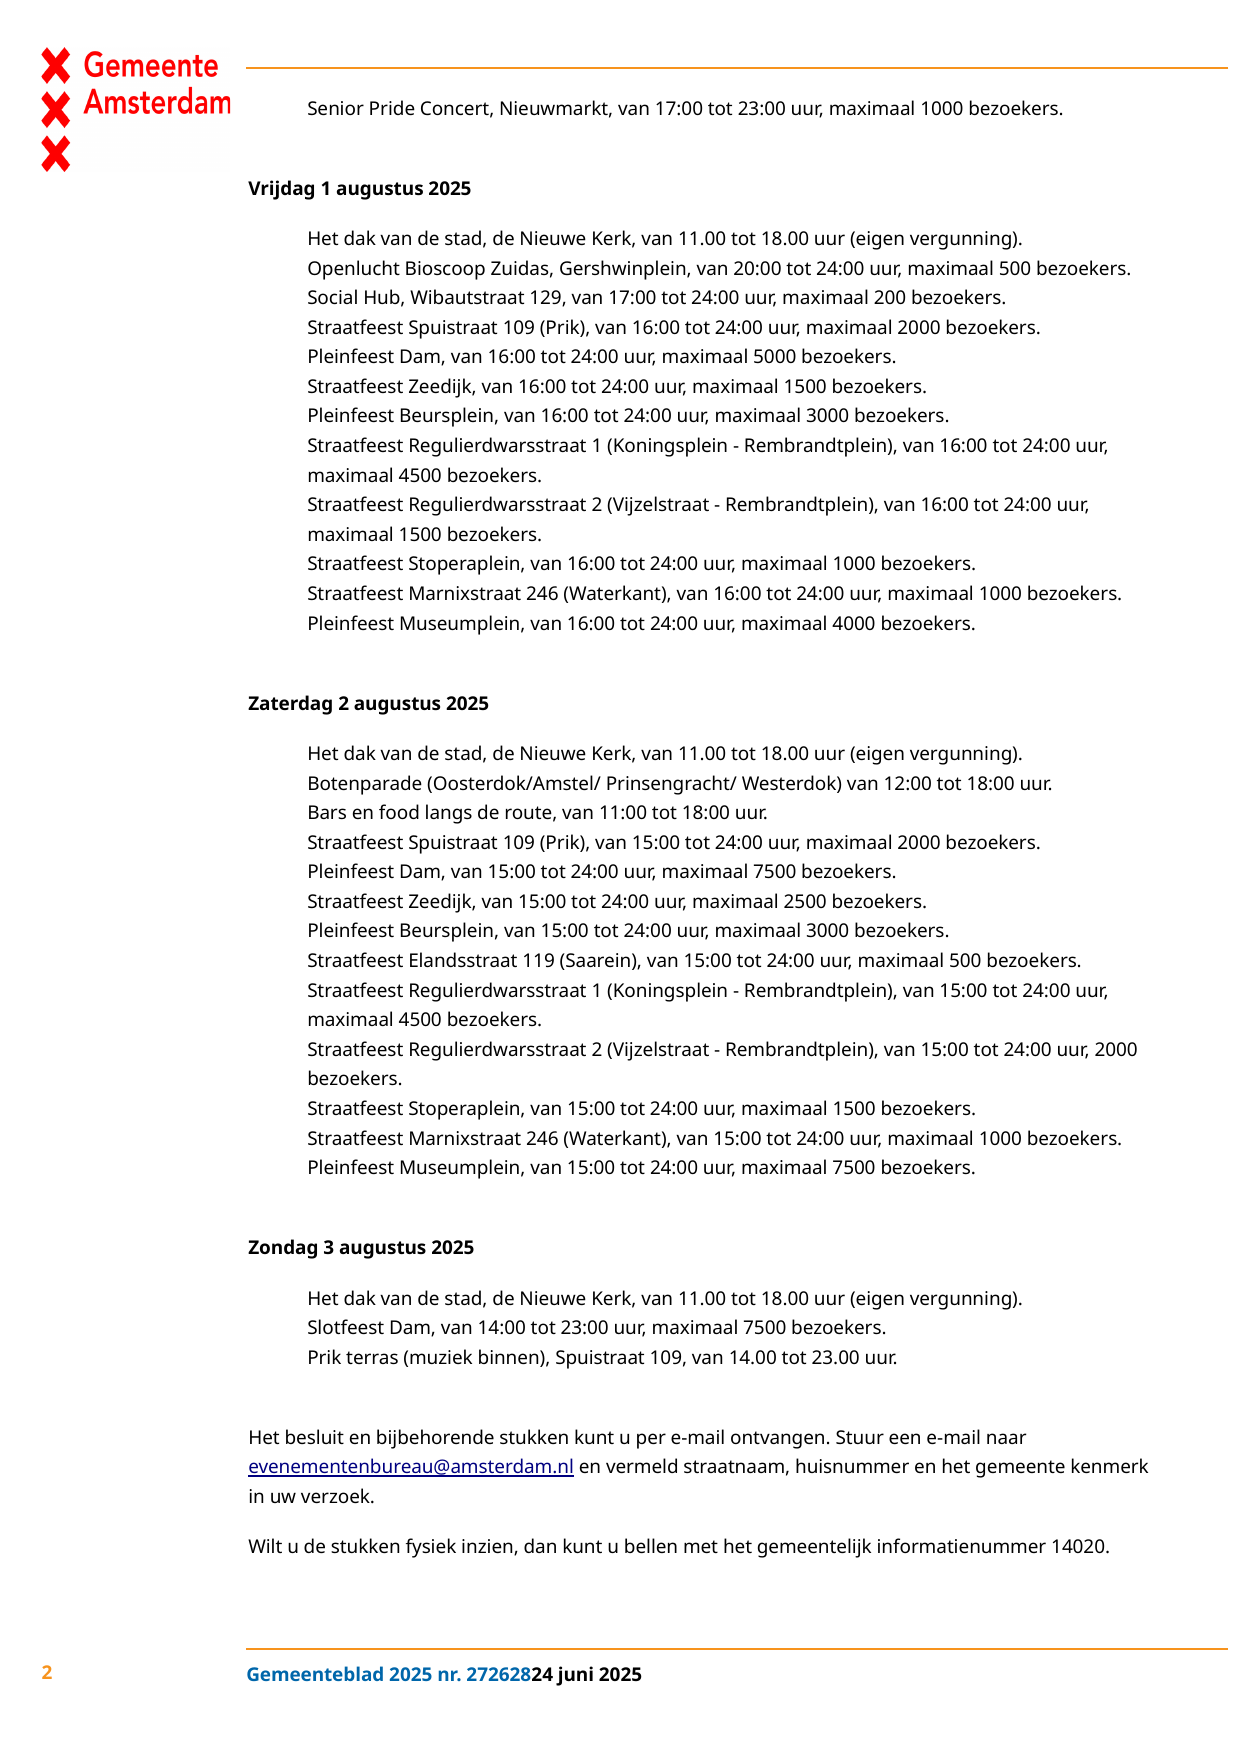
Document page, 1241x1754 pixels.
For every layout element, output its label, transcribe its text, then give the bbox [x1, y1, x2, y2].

list Pleinfeest Dam, van 15:00 tot 24:00 uur, maximaal 7500 bezoekers. [248, 858, 1152, 884]
list Straatfeest Zeedijk, van 16:00 tot 24:00 uur, maximaal 1500 bezoekers. [248, 373, 1152, 399]
list Botenparade (Oosterdok/Amstel/ Prinsengracht/ Westerdok) van 12:00 tot 18:00 uur. [248, 770, 1152, 796]
text Vrijdag 1 augustus 2025 [248, 175, 1152, 201]
list Straatfeest Spuistraat 109 (Prik), van 15:00 tot 24:00 uur, maximaal 2000 bezoekers. [248, 829, 1152, 855]
list Bars en food langs de route, van 11:00 tot 18:00 uur. [248, 799, 1152, 825]
list Het dak van de stad, de Nieuwe Kerk, van 11.00 tot 18.00 uur (eigen vergunning). [248, 1285, 1152, 1311]
list Social Hub, Wibautstraat 129, van 17:00 tot 24:00 uur, maximaal 200 bezoekers. [248, 284, 1152, 310]
list Straatfeest Marnixstraat 246 (Waterkant), van 16:00 tot 24:00 uur, maximaal 1000 bezoekers. [248, 580, 1152, 606]
list Straatfeest Regulierdwarsstraat 1 (Koningsplein - Rembrandtplein), van 15:00 tot 24:00 uur, maximaal 4500 bezoekers. [248, 977, 1152, 1032]
list Het dak van de stad, de Nieuwe Kerk, van 11.00 tot 18.00 uur (eigen vergunning). [248, 225, 1152, 251]
list Openlucht Bioscoop Zuidas, Gershwinplein, van 20:00 tot 24:00 uur, maximaal 500 bezoekers. [248, 255, 1152, 281]
list Pleinfeest Beursplein, van 15:00 tot 24:00 uur, maximaal 3000 bezoekers. [248, 918, 1152, 943]
list Straatfeest Regulierdwarsstraat 2 (Vijzelstraat - Rembrandtplein), van 15:00 tot 24:00 uur, 2000 bezoekers. [248, 1036, 1152, 1091]
list Pleinfeest Beursplein, van 16:00 tot 24:00 uur, maximaal 3000 bezoekers. [248, 403, 1152, 428]
list Straatfeest Marnixstraat 246 (Waterkant), van 15:00 tot 24:00 uur, maximaal 1000 bezoekers. [248, 1125, 1152, 1151]
list Senior Pride Concert, Nieuwmarkt, van 17:00 tot 23:00 uur, maximaal 1000 bezoekers. [248, 95, 1152, 121]
list Straatfeest Zeedijk, van 15:00 tot 24:00 uur, maximaal 2500 bezoekers. [248, 888, 1152, 914]
picture [41, 47, 231, 172]
list Straatfeest Elandsstraat 119 (Saarein), van 15:00 tot 24:00 uur, maximaal 500 bezoekers. [248, 947, 1152, 973]
list Pleinfeest Museumplein, van 15:00 tot 24:00 uur, maximaal 7500 bezoekers. [248, 1154, 1152, 1180]
list Slotfeest Dam, van 14:00 tot 23:00 uur, maximaal 7500 bezoekers. [248, 1314, 1152, 1340]
list Het dak van de stad, de Nieuwe Kerk, van 11.00 tot 18.00 uur (eigen vergunning). [248, 740, 1152, 766]
text Zaterdag 2 augustus 2025 [248, 690, 1152, 716]
text Het besluit en bijbehorende stukken kunt u per e-mail ontvangen. Stuur een e-mail naar evenementenbureau@amsterdam.nl en vermeld straatnaam, huisnummer en het gemeente kenmerk in uw verzoek. [248, 1424, 1152, 1509]
list Straatfeest Stoperaplein, van 16:00 tot 24:00 uur, maximaal 1000 bezoekers. [248, 551, 1152, 576]
list Straatfeest Stoperaplein, van 15:00 tot 24:00 uur, maximaal 1500 bezoekers. [248, 1095, 1152, 1121]
list Straatfeest Regulierdwarsstraat 2 (Vijzelstraat - Rembrandtplein), van 16:00 tot 24:00 uur, maximaal 1500 bezoekers. [248, 491, 1152, 547]
text Wilt u de stukken fysiek inzien, dan kunt u bellen met het gemeentelijk informatienummer 14020. [248, 1533, 1152, 1559]
list Prik terras (muziek binnen), Spuistraat 109, van 14.00 tot 23.00 uur. [248, 1344, 1152, 1370]
text Zondag 3 augustus 2025 [248, 1234, 1152, 1260]
list Pleinfeest Dam, van 16:00 tot 24:00 uur, maximaal 5000 bezoekers. [248, 343, 1152, 369]
list Straatfeest Regulierdwarsstraat 1 (Koningsplein - Rembrandtplein), van 16:00 tot 24:00 uur, maximaal 4500 bezoekers. [248, 432, 1152, 488]
list Pleinfeest Museumplein, van 16:00 tot 24:00 uur, maximaal 4000 bezoekers. [248, 610, 1152, 636]
list Straatfeest Spuistraat 109 (Prik), van 16:00 tot 24:00 uur, maximaal 2000 bezoekers. [248, 314, 1152, 340]
